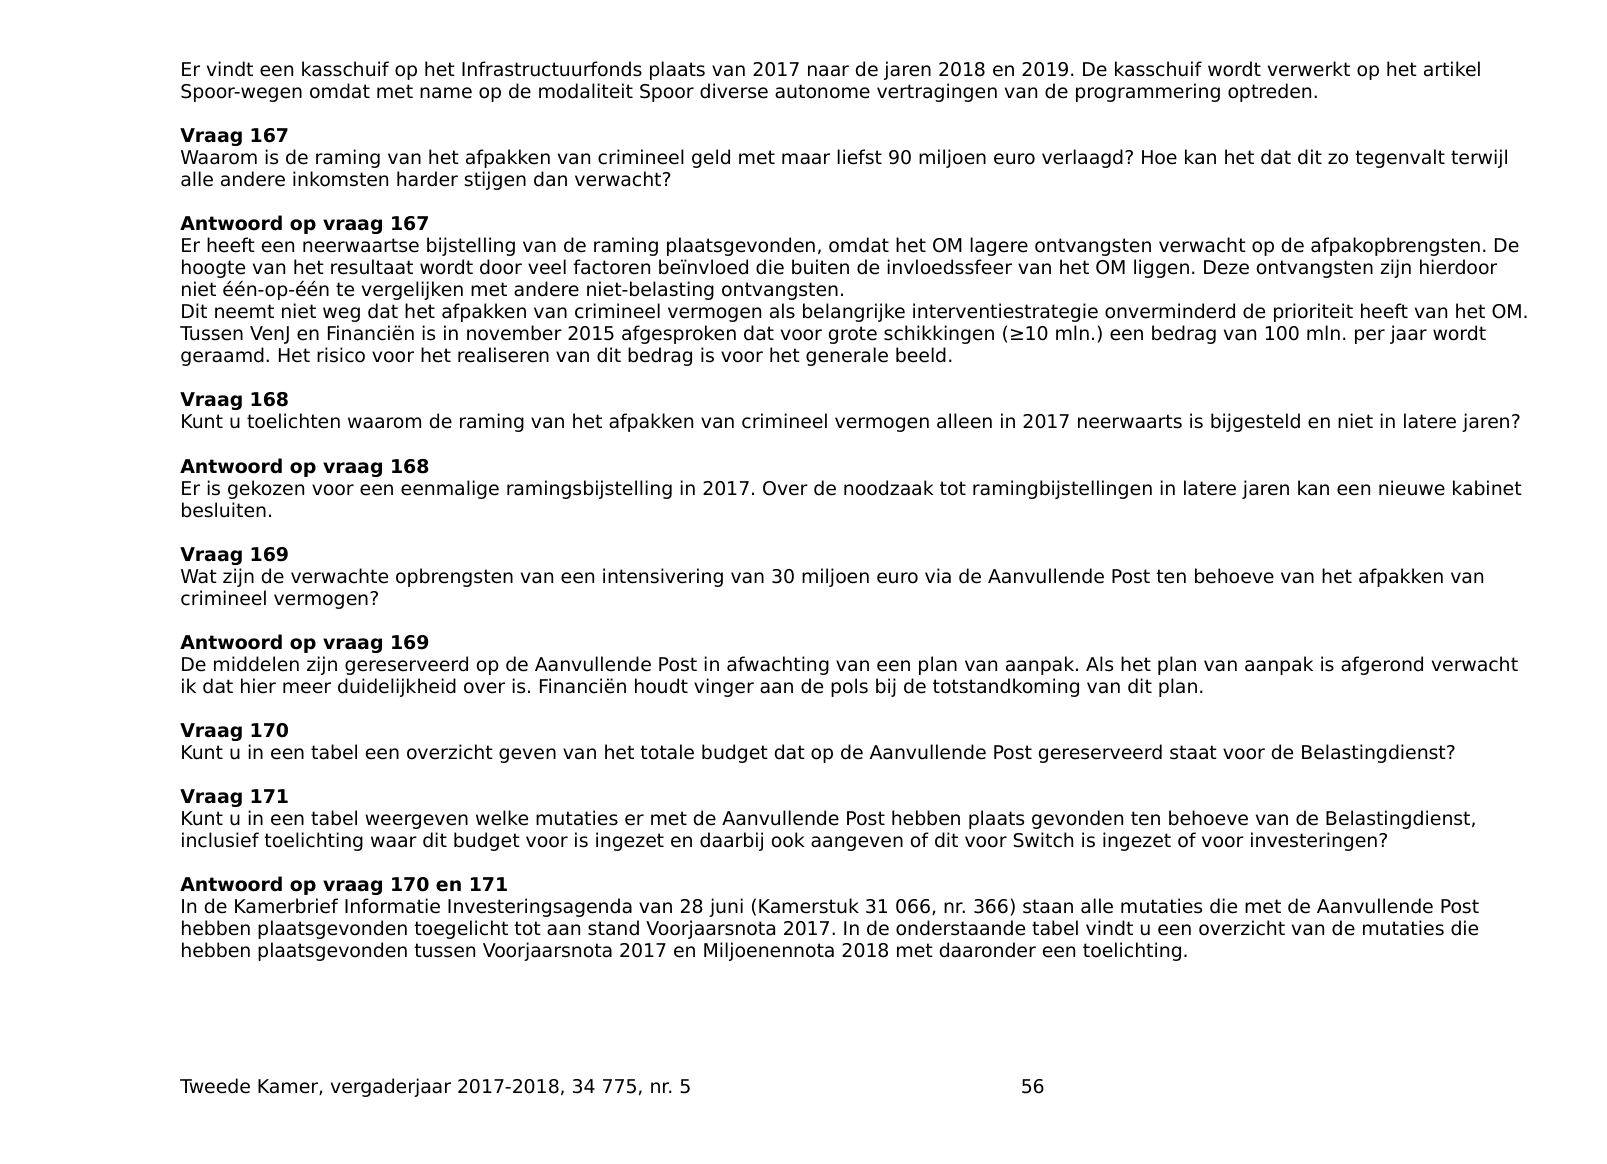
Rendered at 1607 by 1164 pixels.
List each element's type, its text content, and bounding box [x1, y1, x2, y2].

text De middelen zijn gereserveerd op de Aanvullende Post in afwachting van een plan van aanpak. Als het plan van aanpak is afgerond verwacht ik dat hier meer duidelijkheid over is. Financiën houdt vinger aan de pols bij de totstandkoming van dit plan. [180, 654, 1529, 698]
text Er is gekozen voor een eenmalige ramingsbijstelling in 2017. Over de noodzaak tot ramingbijstellingen in latere jaren kan een nieuwe kabinet besluiten. [180, 477, 1529, 521]
text Vraag 169 [180, 544, 1529, 566]
text Vraag 167 [180, 125, 1529, 147]
text Antwoord op vraag 167 [180, 213, 1529, 235]
text Vraag 170 [180, 720, 1529, 742]
text Antwoord op vraag 170 en 171 [180, 874, 1529, 896]
text Kunt u in een tabel een overzicht geven van het totale budget dat op de Aanvullende Post gereserveerd staat voor de Belastingdienst? [180, 742, 1529, 764]
text In de Kamerbrief Informatie Investeringsagenda van 28 juni (Kamerstuk 31 066, nr. 366) staan alle mutaties die met de Aanvullende Post hebben plaatsgevonden toegelicht tot aan stand Voorjaarsnota 2017. In de onderstaande tabel vindt u een overzicht van de mutaties die hebben plaatsgevonden tussen Voorjaarsnota 2017 en Miljoenennota 2018 met daaronder een toelichting. [180, 896, 1529, 962]
text Vraag 171 [180, 786, 1529, 808]
text Kunt u toelichten waarom de raming van het afpakken van crimineel vermogen alleen in 2017 neerwaarts is bijgesteld en niet in latere jaren? [180, 411, 1529, 433]
text Er vindt een kasschuif op het Infrastructuurfonds plaats van 2017 naar de jaren 2018 en 2019. De kasschuif wordt verwerkt op het artikel Spoor-wegen omdat met name op de modaliteit Spoor diverse autonome vertragingen van de programmering optreden. [180, 59, 1529, 103]
text Antwoord op vraag 168 [180, 456, 1529, 477]
text Dit neemt niet weg dat het afpakken van crimineel vermogen als belangrijke interventiestrategie onverminderd de prioriteit heeft van het OM. Tussen VenJ en Financiën is in november 2015 afgesproken dat voor grote schikkingen (≥10 mln.) een bedrag van 100 mln. per jaar wordt geraamd. Het risico voor het realiseren van dit bedrag is voor het generale beeld. [180, 301, 1529, 367]
text Vraag 168 [180, 389, 1529, 411]
text Antwoord op vraag 169 [180, 632, 1529, 654]
text Er heeft een neerwaartse bijstelling van de raming plaatsgevonden, omdat het OM lagere ontvangsten verwacht op de afpakopbrengsten. De hoogte van het resultaat wordt door veel factoren beïnvloed die buiten de invloedssfeer van het OM liggen. Deze ontvangsten zijn hierdoor niet één-op-één te vergelijken met andere niet-belasting ontvangsten. [180, 235, 1529, 301]
text Waarom is de raming van het afpakken van crimineel geld met maar liefst 90 miljoen euro verlaagd? Hoe kan het dat dit zo tegenvalt terwijl alle andere inkomsten harder stijgen dan verwacht? [180, 147, 1529, 191]
text Kunt u in een tabel weergeven welke mutaties er met de Aanvullende Post hebben plaats gevonden ten behoeve van de Belastingdienst, inclusief toelichting waar dit budget voor is ingezet en daarbij ook aangeven of dit voor Switch is ingezet of voor investeringen? [180, 808, 1529, 852]
text Wat zijn de verwachte opbrengsten van een intensivering van 30 miljoen euro via de Aanvullende Post ten behoeve van het afpakken van crimineel vermogen? [180, 566, 1529, 609]
